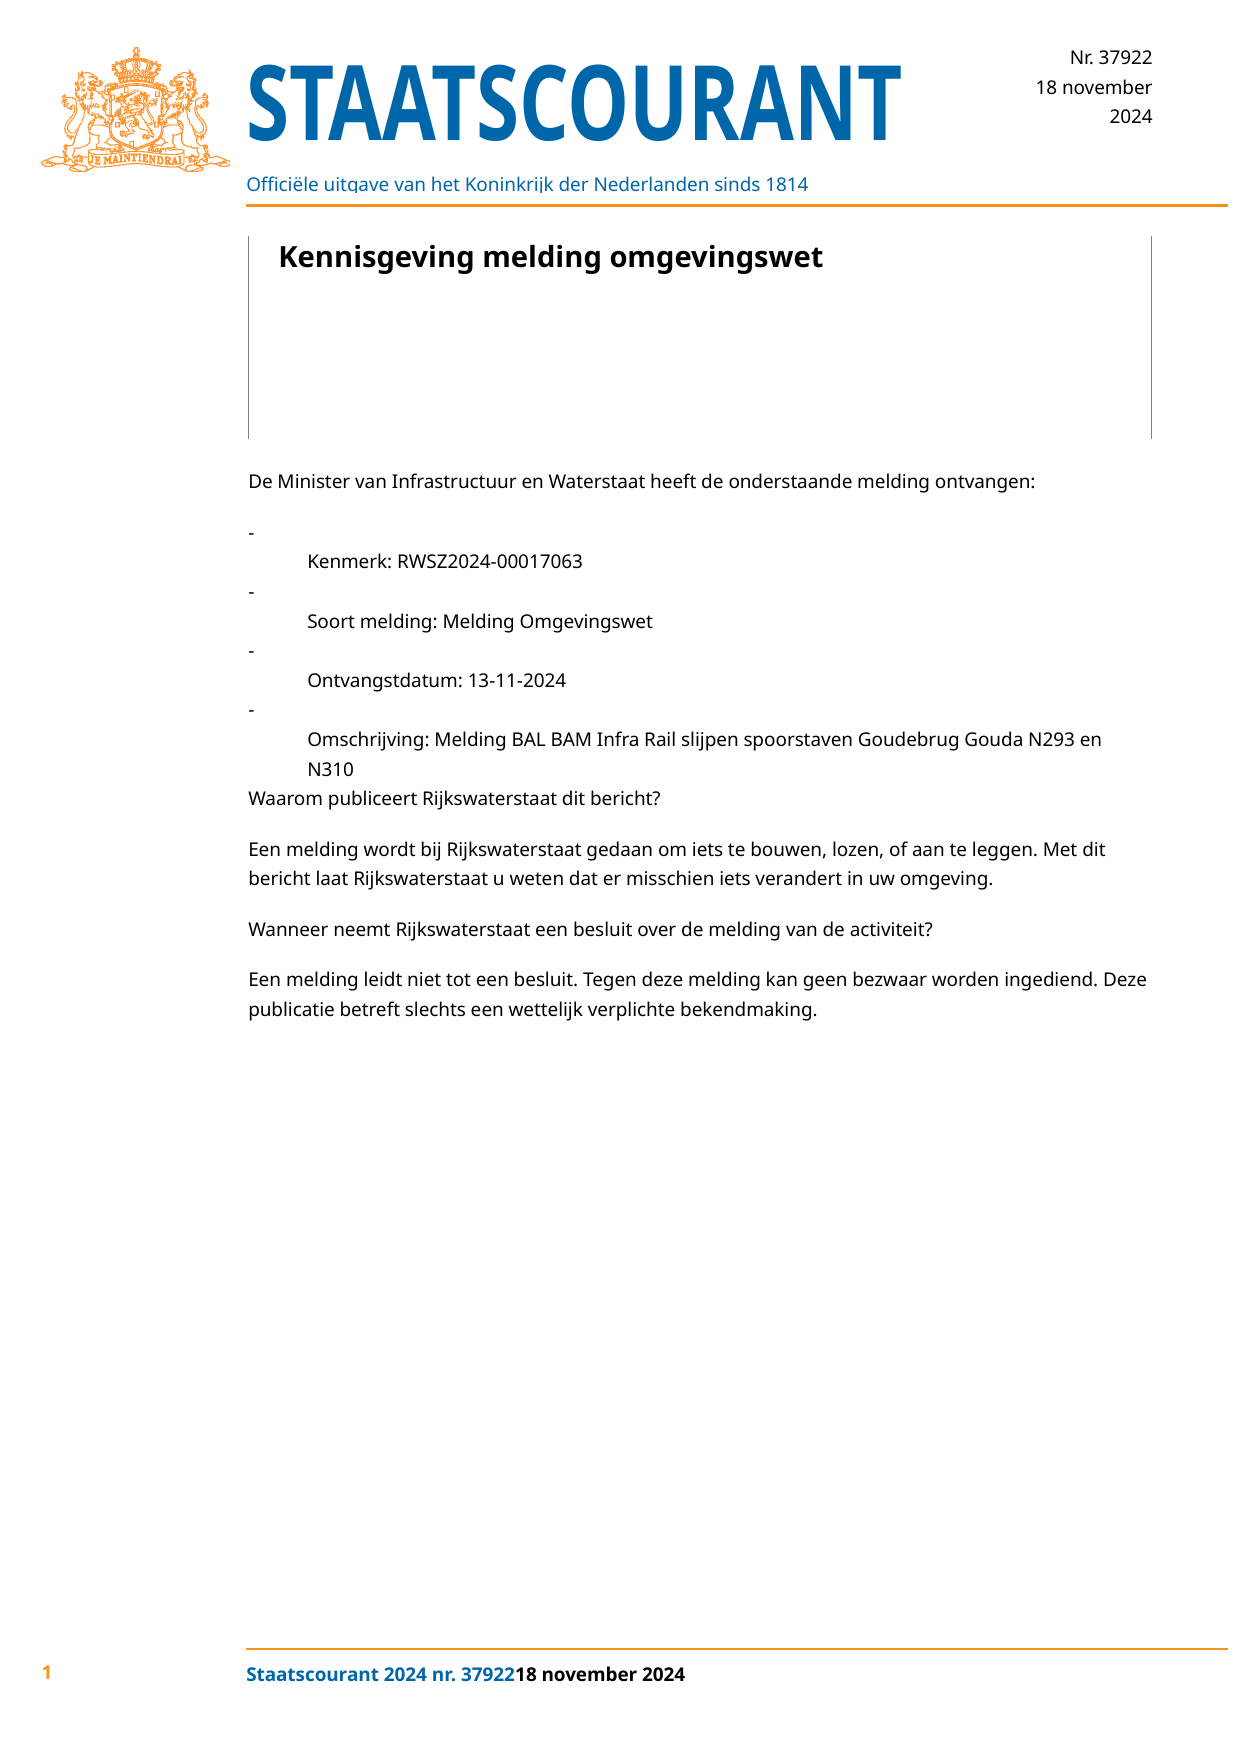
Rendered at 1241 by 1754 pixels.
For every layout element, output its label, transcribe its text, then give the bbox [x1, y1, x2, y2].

text Waarom publiceert Rijkswaterstaat dit bericht? [248, 785, 1152, 811]
table_header [850, 414, 1151, 439]
list Kenmerk: RWSZ2024-00017063 [248, 549, 1152, 574]
list Soort melding: Melding Omgevingswet [248, 608, 1152, 633]
table_header Kennisgeving melding omgevingswet [249, 236, 850, 439]
list Omschrijving: Melding BAL BAM Infra Rail slijpen spoorstaven Goudebrug Gouda N293 en N310 [248, 726, 1152, 781]
list Ontvangstdatum: 13-11-2024 [248, 667, 1152, 693]
text De Minister van Infrastructuur en Waterstaat heeft de onderstaande melding ontvangen: [248, 469, 1152, 494]
table_header [1090, 236, 1151, 413]
picture [41, 47, 231, 172]
table_header [850, 236, 912, 413]
picture [912, 236, 1090, 414]
text Een melding wordt bij Rijkswaterstaat gedaan om iets te bouwen, lozen, of aan te leggen. Met dit bericht laat Rijkswaterstaat u weten dat er misschien iets verandert in uw omgeving. [248, 836, 1152, 891]
text Een melding leidt niet tot een besluit. Tegen deze melding kan geen bezwaar worden ingediend. Deze publicatie betreft slechts een wettelijk verplichte bekendmaking. [248, 966, 1152, 1021]
text Wanneer neemt Rijkswaterstaat een besluit over de melding van de activiteit? [248, 916, 1152, 941]
